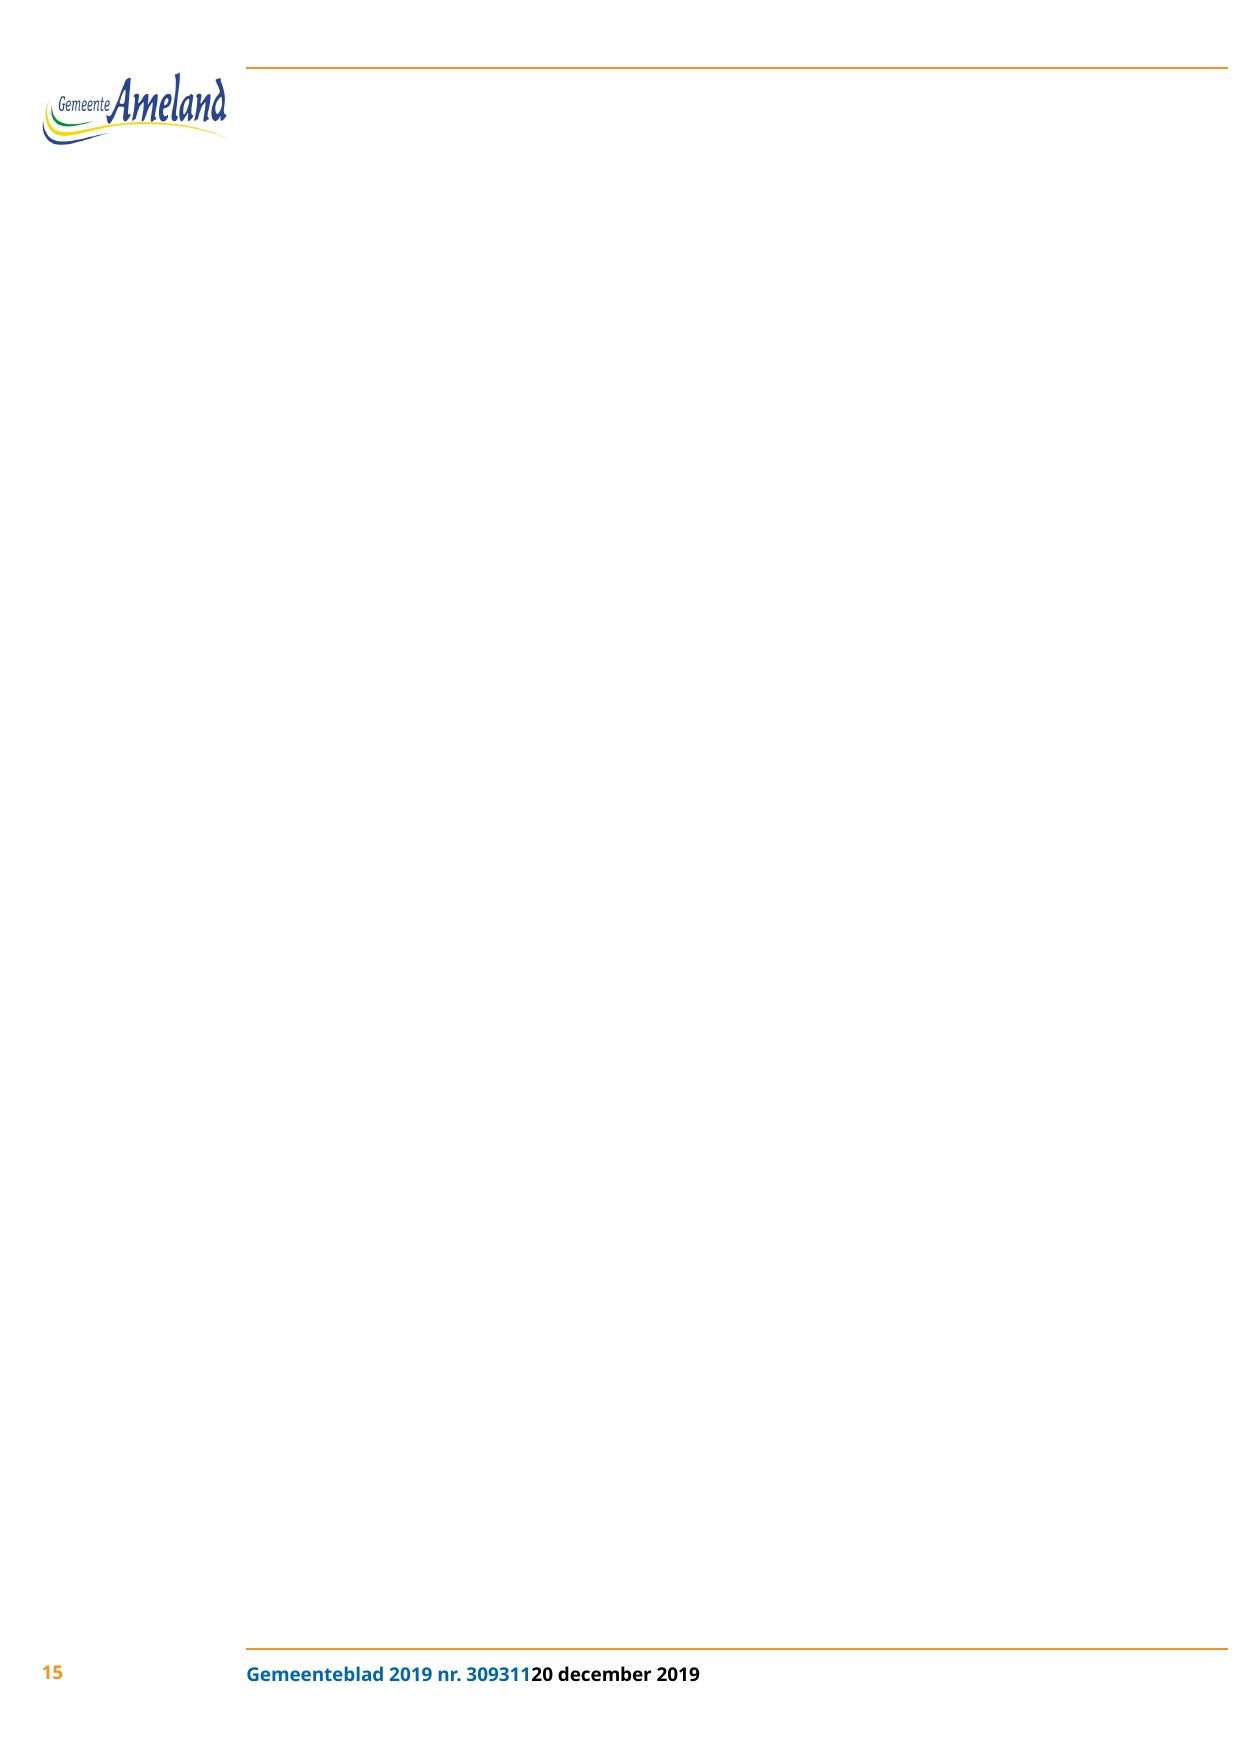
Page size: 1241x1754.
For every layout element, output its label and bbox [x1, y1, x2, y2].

picture [41, 47, 231, 172]
